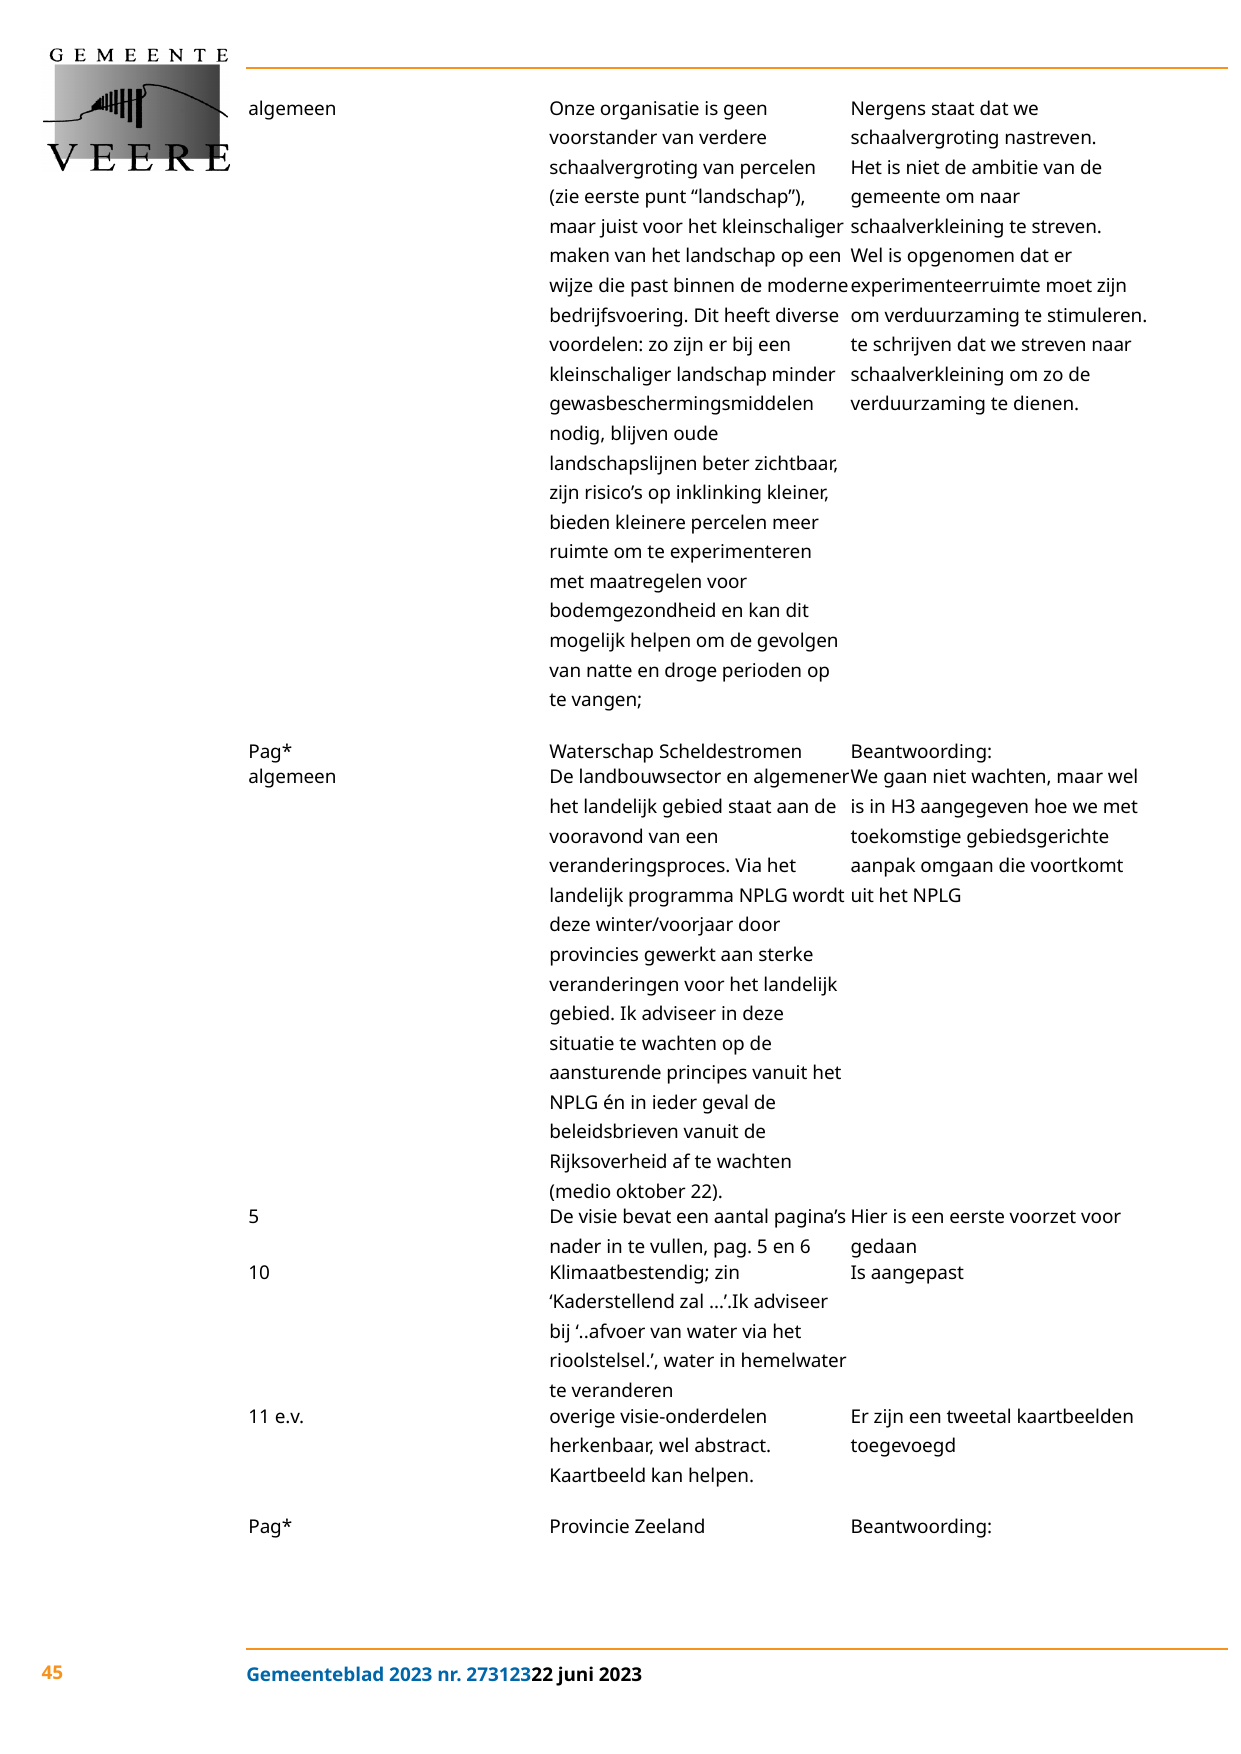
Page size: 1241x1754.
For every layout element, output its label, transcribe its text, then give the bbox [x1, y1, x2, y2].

table_cell algemeen [248, 95, 549, 712]
table_cell Pag* [248, 1514, 549, 1539]
table_cell Nergens staat dat we schaalvergroting nastreven. Het is niet de ambitie van de gemeente om naar schaalverkleining te streven. Wel is opgenomen dat er experimenteerruimte moet zijn om verduurzaming te stimuleren. te schrijven dat we streven naar schaalverkleining om zo de verduurzaming te dienen. [850, 95, 1152, 712]
table_cell [549, 712, 850, 738]
picture [41, 47, 231, 172]
table_cell Provincie Zeeland [549, 1514, 850, 1539]
table_cell We gaan niet wachten, maar wel is in H3 aangegeven hoe we met toekomstige gebiedsgerichte aanpak omgaan die voortkomt uit het NPLG [850, 764, 1152, 1203]
table_cell Klimaatbestendig; zin ‘Kaderstellend zal …’.Ik adviseer bij ‘..afvoer van water via het rioolstelsel.’, water in hemelwater te veranderen [549, 1259, 850, 1403]
table_cell [850, 712, 1152, 738]
table_cell Beantwoording: [850, 738, 1152, 764]
table_cell Waterschap Scheldestromen [549, 738, 850, 764]
table_cell Onze organisatie is geen voorstander van verdere schaalvergroting van percelen (zie eerste punt “landschap”), maar juist voor het kleinschaliger maken van het landschap op een wijze die past binnen de moderne bedrijfsvoering. Dit heeft diverse voordelen: zo zijn er bij een kleinschaliger landschap minder gewasbeschermingsmiddelen nodig, blijven oude landschapslijnen beter zichtbaar, zijn risico’s op inklinking kleiner, bieden kleinere percelen meer ruimte om te experimenteren met maatregelen voor bodemgezondheid en kan dit mogelijk helpen om de gevolgen van natte en droge perioden op te vangen; [549, 95, 850, 712]
table_cell Beantwoording: [850, 1514, 1152, 1539]
table_cell De visie bevat een aantal pagina’s nader in te vullen, pag. 5 en 6 [549, 1204, 850, 1259]
table_cell 11 e.v. [248, 1403, 549, 1488]
table_cell [248, 1488, 549, 1513]
table_cell 5 [248, 1204, 549, 1259]
table_cell Is aangepast [850, 1259, 1152, 1403]
table_cell overige visie-onderdelen herkenbaar, wel abstract. Kaartbeeld kan helpen. [549, 1403, 850, 1488]
table_cell algemeen [248, 764, 549, 1203]
table_cell [248, 712, 549, 738]
table_cell 10 [248, 1259, 549, 1403]
table_cell Er zijn een tweetal kaartbeelden toegevoegd [850, 1403, 1152, 1488]
table_cell [549, 1488, 850, 1513]
table_cell Pag* [248, 738, 549, 764]
table_cell [850, 1488, 1152, 1513]
table_cell Hier is een eerste voorzet voor gedaan [850, 1204, 1152, 1259]
table_cell De landbouwsector en algemener het landelijk gebied staat aan de vooravond van een veranderingsproces. Via het landelijk programma NPLG wordt deze winter/voorjaar door provincies gewerkt aan sterke veranderingen voor het landelijk gebied. Ik adviseer in deze situatie te wachten op de aansturende principes vanuit het NPLG én in ieder geval de beleidsbrieven vanuit de Rijksoverheid af te wachten (medio oktober 22). [549, 764, 850, 1203]
